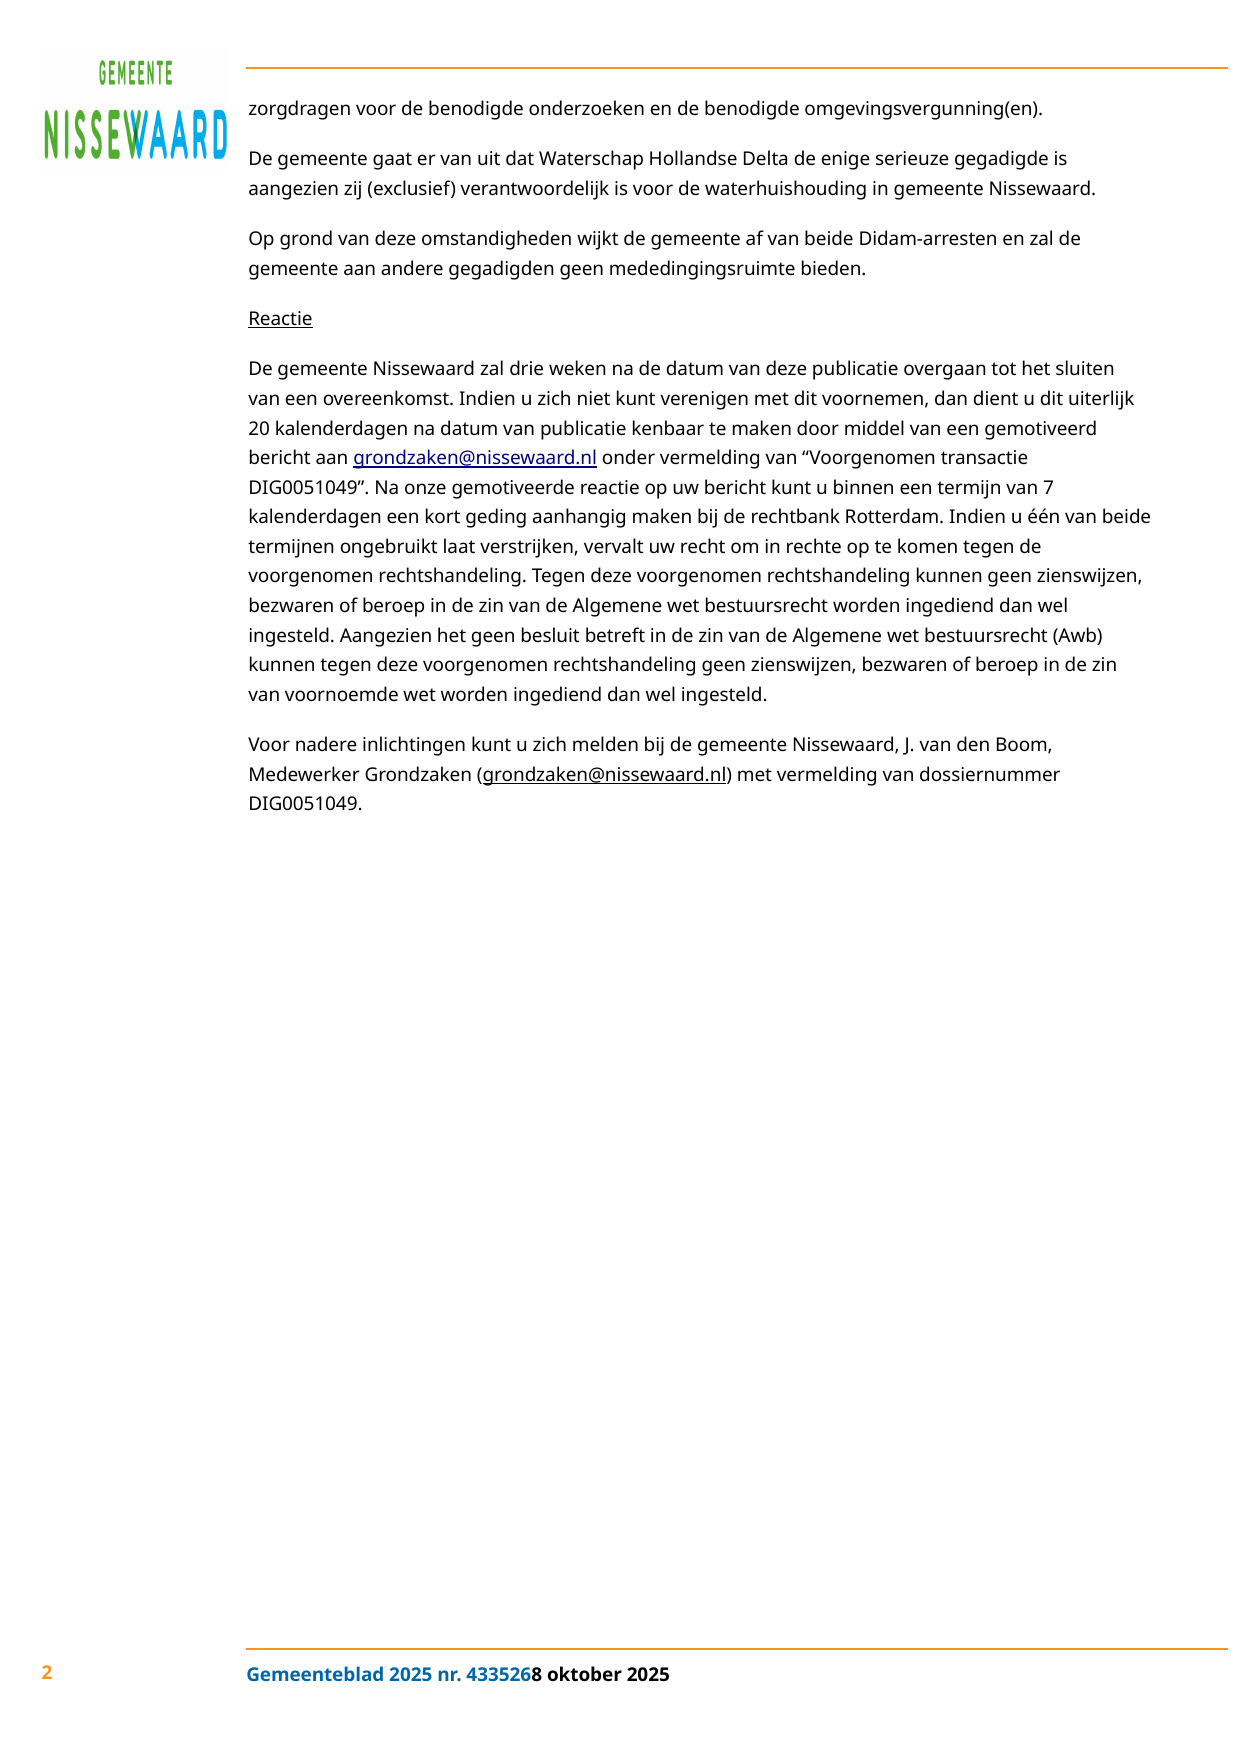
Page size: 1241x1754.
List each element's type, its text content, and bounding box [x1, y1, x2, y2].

text De gemeente Nissewaard zal drie weken na de datum van deze publicatie overgaan tot het sluiten van een overeenkomst. Indien u zich niet kunt verenigen met dit voornemen, dan dient u dit uiterlijk 20 kalenderdagen na datum van publicatie kenbaar te maken door middel van een gemotiveerd bericht aan grondzaken@nissewaard.nl onder vermelding van “Voorgenomen transactie DIG0051049”. Na onze gemotiveerde reactie op uw bericht kunt u binnen een termijn van 7 kalenderdagen een kort geding aanhangig maken bij de rechtbank Rotterdam. Indien u één van beide termijnen ongebruikt laat verstrijken, vervalt uw recht om in rechte op te komen tegen de voorgenomen rechtshandeling. Tegen deze voorgenomen rechtshandeling kunnen geen zienswijzen, bezwaren of beroep in de zin van de Algemene wet bestuursrecht worden ingediend dan wel ingesteld. Aangezien het geen besluit betreft in de zin van de Algemene wet bestuursrecht (Awb) kunnen tegen deze voorgenomen rechtshandeling geen zienswijzen, bezwaren of beroep in de zin van voornoemde wet worden ingediend dan wel ingesteld. [248, 356, 1152, 707]
text Voor nadere inlichtingen kunt u zich melden bij de gemeente Nissewaard, J. van den Boom, Medewerker Grondzaken (grondzaken@nissewaard.nl) met vermelding van dossiernummer DIG0051049. [248, 731, 1152, 816]
picture [41, 47, 231, 172]
text De gemeente gaat er van uit dat Waterschap Hollandse Delta de enige serieuze gegadigde is aangezien zij (exclusief) verantwoordelijk is voor de waterhuishouding in gemeente Nissewaard. [248, 145, 1152, 201]
text Op grond van deze omstandigheden wijkt de gemeente af van beide Didam-arresten en zal de gemeente aan andere gegadigden geen mededingingsruimte bieden. [248, 225, 1152, 281]
text Reactie [248, 305, 1152, 331]
text zorgdragen voor de benodigde onderzoeken en de benodigde omgevingsvergunning(en). [248, 95, 1152, 121]
